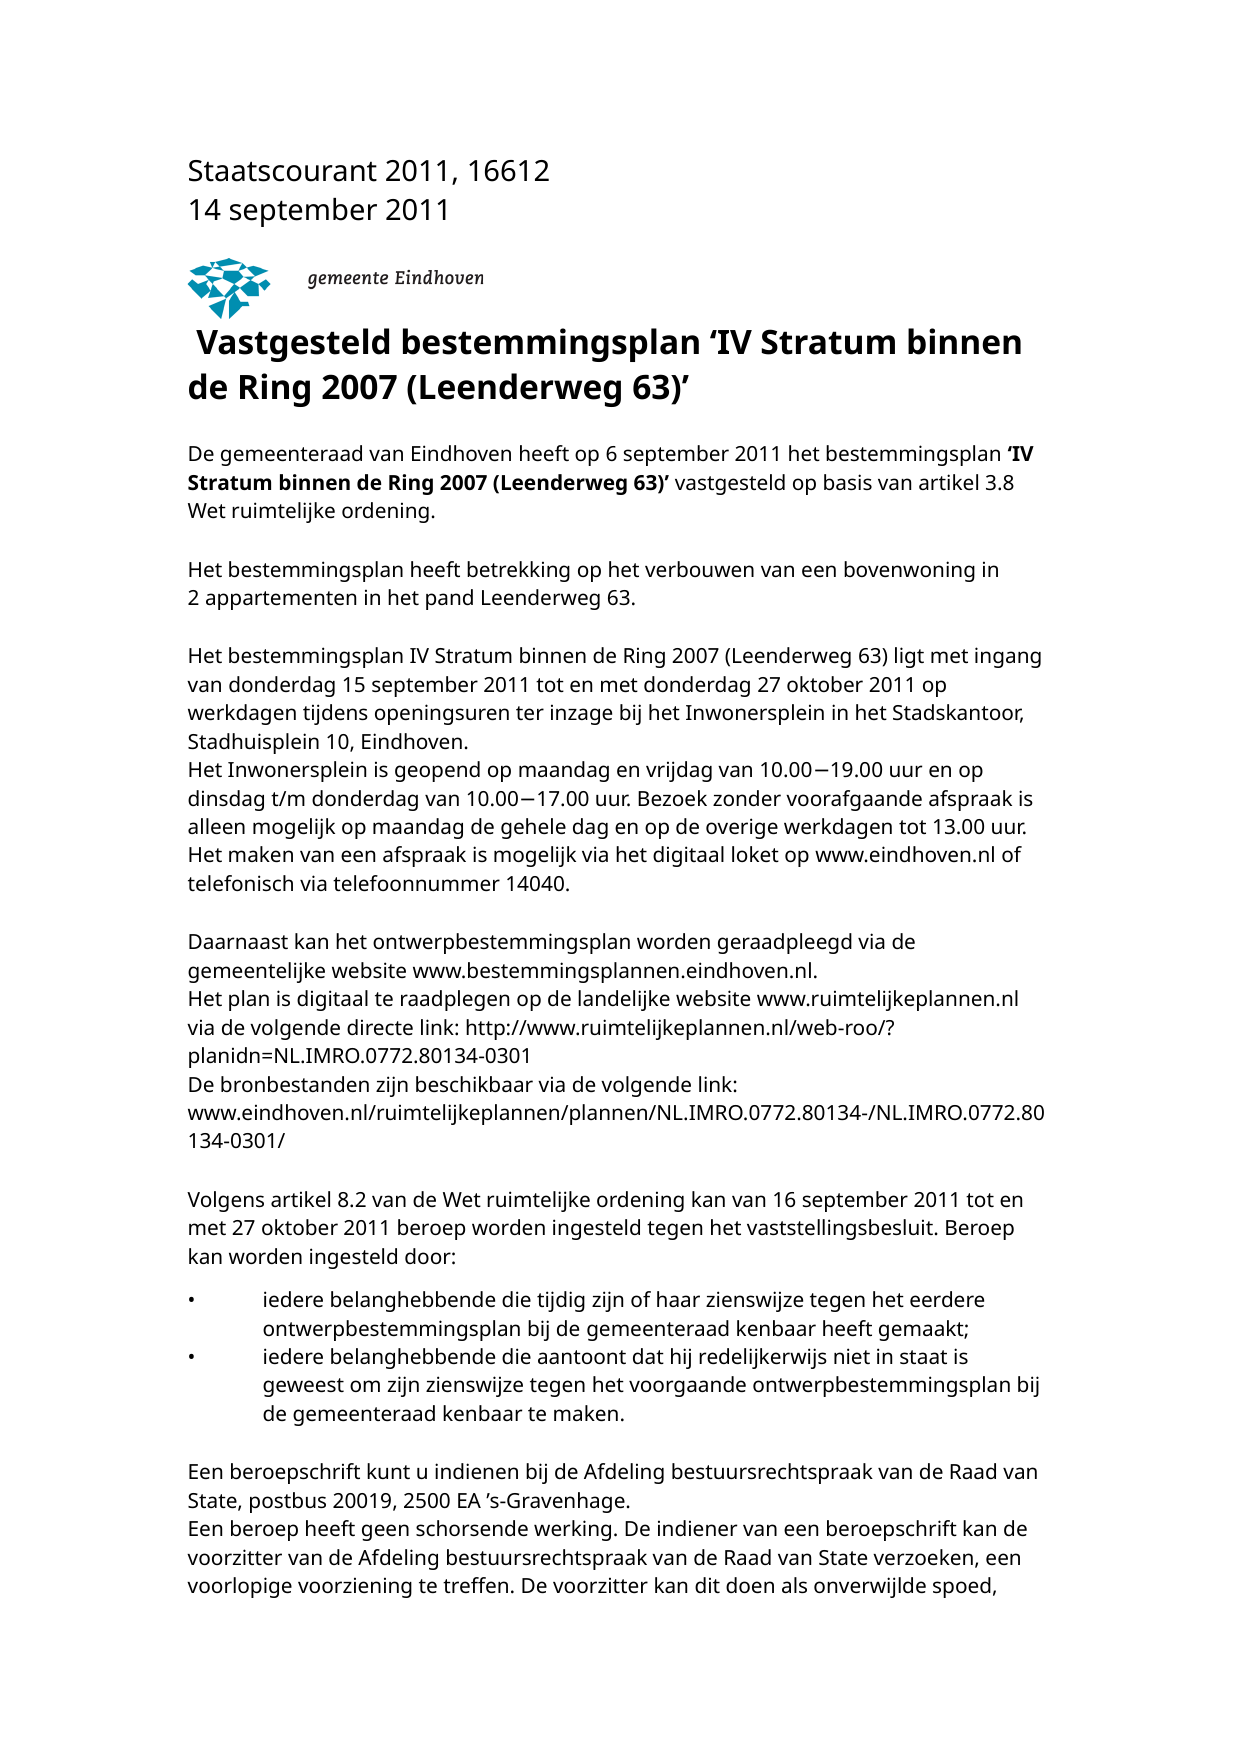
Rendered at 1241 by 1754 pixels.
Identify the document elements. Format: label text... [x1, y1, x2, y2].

picture [187, 258, 230, 319]
subtitle Vastgesteld bestemmingsplan ‘IV Stratum binnen de Ring 2007 (Leenderweg 63)’ [187, 271, 1053, 409]
picture [237, 269, 253, 286]
text De bronbestanden zijn beschikbaar via de volgende link: www.eindhoven.nl/ruimtelijkeplannen/plannen/NL.IMRO.0772.80134-/NL.IMRO.0772.80134-0301/ [187, 1070, 1053, 1155]
text Het bestemmingsplan IV Stratum binnen de Ring 2007 (Leenderweg 63) ligt met ingang van donderdag 15 september 2011 tot en met donderdag 27 oktober 2011 op werkdagen tijdens openingsuren ter inzage bij het Inwonersplein in het Stadskantoor, Stadhuisplein 10, Eindhoven. [187, 642, 1053, 755]
text Het Inwonersplein is geopend op maandag en vrijdag van 10.00−19.00 uur en op dinsdag t/m donderdag van 10.00−17.00 uur. Bezoek zonder voorafgaande afspraak is alleen mogelijk op maandag de gehele dag en op de overige werkdagen tot 13.00 uur. Het maken van een afspraak is mogelijk via het digitaal loket op www.eindhoven.nl of telefonisch via telefoonnummer 14040. [187, 755, 1053, 897]
picture [214, 279, 233, 294]
picture [207, 264, 223, 277]
text 14 september 2011 [187, 190, 1053, 229]
text Het plan is digitaal te raadplegen op de landelijke website www.ruimtelijkeplannen.nl via de volgende directe link: http://www.ruimtelijkeplannen.nl/web-roo/?planidn=NL.IMRO.0772.80134-0301 [187, 984, 1053, 1070]
list iedere belanghebbende die tijdig zijn of haar zienswijze tegen het eerdere ontwerpbestemmingsplan bij de gemeenteraad kenbaar heeft gemaakt; [187, 1285, 1053, 1342]
text Daarnaast kan het ontwerpbestemmingsplan worden geraadpleegd via de gemeentelijke website www.bestemmingsplannen.eindhoven.nl. [187, 927, 1053, 984]
text Een beroepschrift kunt u indienen bij de Afdeling bestuursrechtspraak van de Raad van State, postbus 20019, 2500 EA ’s-Gravenhage. [187, 1457, 1053, 1514]
text Het bestemmingsplan heeft betrekking op het verbouwen van een bovenwoning in 2 appartementen in het pand Leenderweg 63. [187, 555, 1053, 612]
picture [222, 258, 484, 319]
list iedere belanghebbende die aantoont dat hij redelijkerwijs niet in staat is geweest om zijn zienswijze tegen het voorgaande ontwerpbestemmingsplan bij de gemeenteraad kenbaar te maken. [187, 1342, 1053, 1427]
text Volgens artikel 8.2 van de Wet ruimtelijke ordening kan van 16 september 2011 tot en met 27 oktober 2011 beroep worden ingesteld tegen het vaststellingsbesluit. Beroep kan worden ingesteld door: [187, 1185, 1053, 1270]
text Staatscourant 2011, 16612 [187, 150, 1053, 190]
text De gemeenteraad van Eindhoven heeft op 6 september 2011 het bestemmingsplan ‘IV Stratum binnen de Ring 2007 (Leenderweg 63)’ vastgesteld op basis van artikel 3.8 Wet ruimtelijke ordening. [187, 439, 1053, 525]
text Een beroep heeft geen schorsende werking. De indiener van een beroepschrift kan de voorzitter van de Afdeling bestuursrechtspraak van de Raad van State verzoeken, een voorlopige voorziening te treffen. De voorzitter kan dit doen als onverwijlde spoed, [187, 1514, 1053, 1600]
